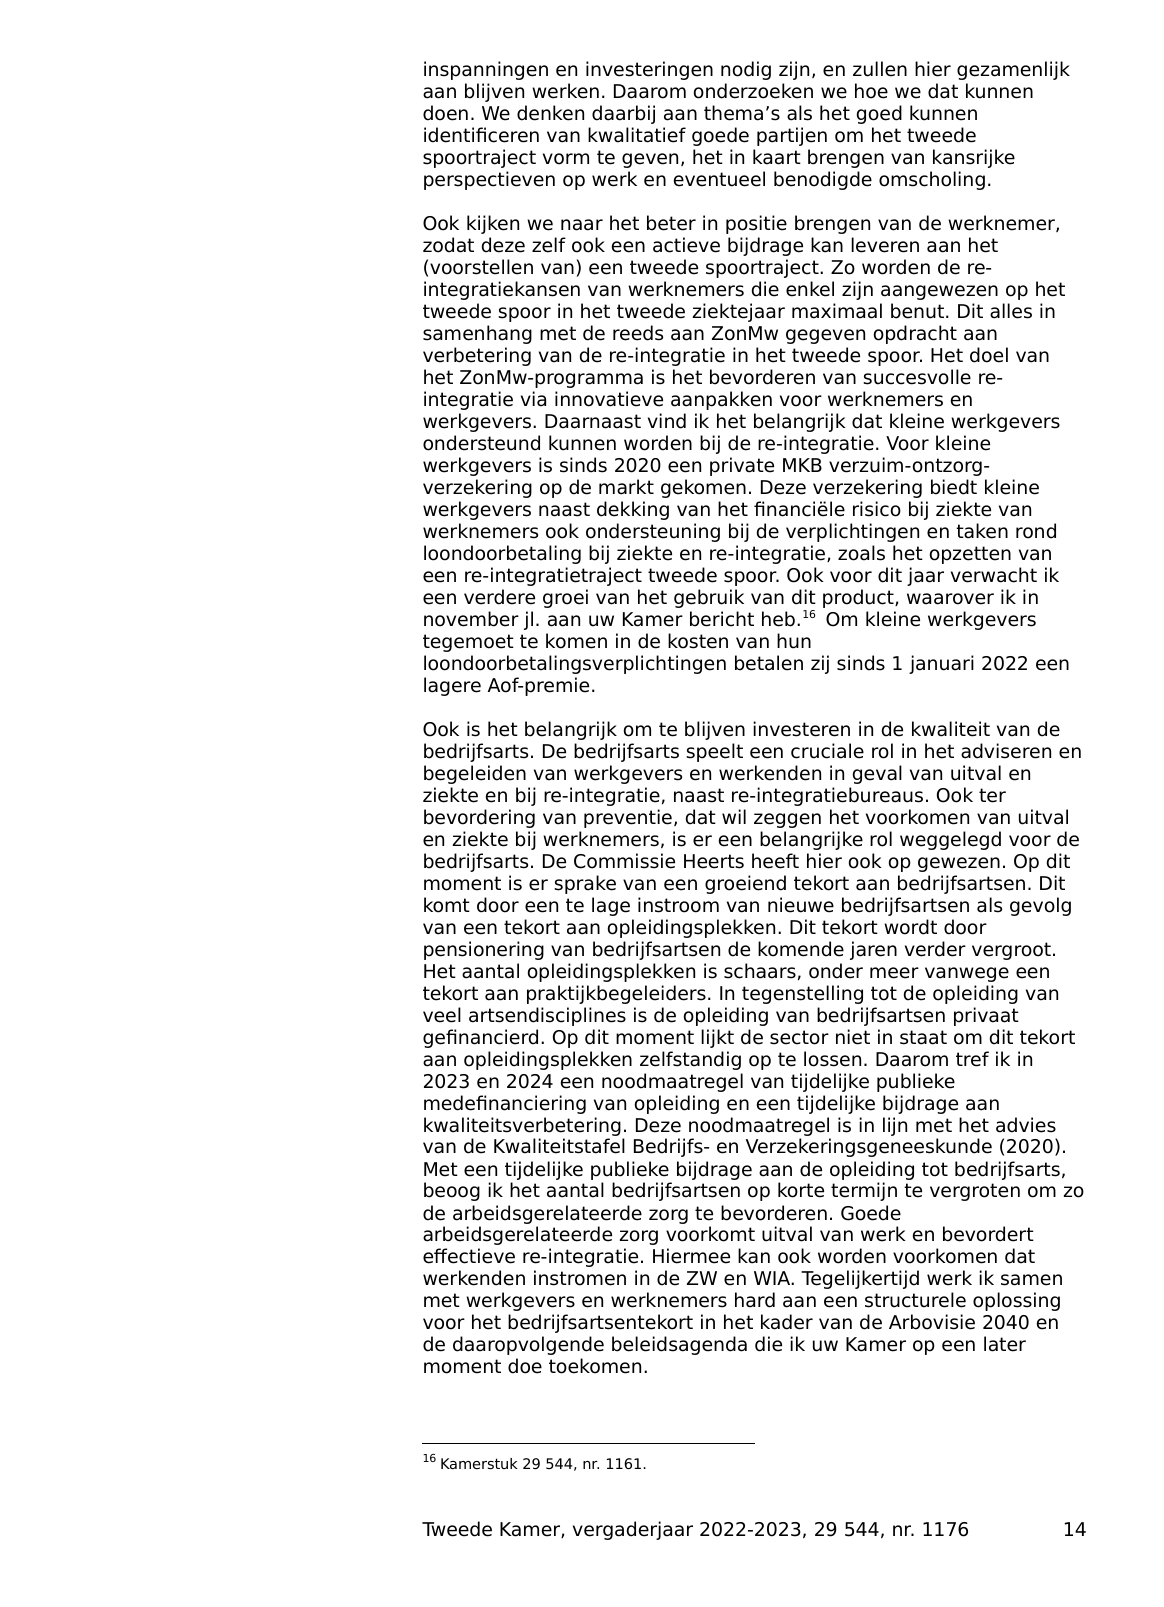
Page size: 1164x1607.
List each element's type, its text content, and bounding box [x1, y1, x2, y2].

text inspanningen en investeringen nodig zijn, en zullen hier gezamenlijk aan blijven werken. Daarom onderzoeken we hoe we dat kunnen doen. We denken daarbij aan thema’s als het goed kunnen identificeren van kwalitatief goede partijen om het tweede spoortraject vorm te geven, het in kaart brengen van kansrijke perspectieven op werk en eventueel benodigde omscholing. [422, 59, 1087, 191]
text Kamerstuk 29 544, nr. 1161. [422, 1452, 1087, 1474]
text Ook kijken we naar het beter in positie brengen van de werknemer, zodat deze zelf ook een actieve bijdrage kan leveren aan het (voorstellen van) een tweede spoortraject. Zo worden de re-integratiekansen van werknemers die enkel zijn aangewezen op het tweede spoor in het tweede ziektejaar maximaal benut. Dit alles in samenhang met de reeds aan ZonMw gegeven opdracht aan verbetering van de re-integratie in het tweede spoor. Het doel van het ZonMw-programma is het bevorderen van succesvolle re-integratie via innovatieve aanpakken voor werknemers en werkgevers. Daarnaast vind ik het belangrijk dat kleine werkgevers ondersteund kunnen worden bij de re-integratie. Voor kleine werkgevers is sinds 2020 een private MKB verzuim-ontzorg-verzekering op de markt gekomen. Deze verzekering biedt kleine werkgevers naast dekking van het financiële risico bij ziekte van werknemers ook ondersteuning bij de verplichtingen en taken rond loondoorbetaling bij ziekte en re-integratie, zoals het opzetten van een re-integratietraject tweede spoor. Ook voor dit jaar verwacht ik een verdere groei van het gebruik van dit product, waarover ik in november jl. aan uw Kamer bericht heb. Om kleine werkgevers tegemoet te komen in de kosten van hun loondoorbetalingsverplichtingen betalen zij sinds 1 januari 2022 een lagere Aof-premie. [422, 213, 1087, 697]
text Ook is het belangrijk om te blijven investeren in de kwaliteit van de bedrijfsarts. De bedrijfsarts speelt een cruciale rol in het adviseren en begeleiden van werkgevers en werkenden in geval van uitval en ziekte en bij re-integratie, naast re-integratiebureaus. Ook ter bevordering van preventie, dat wil zeggen het voorkomen van uitval en ziekte bij werknemers, is er een belangrijke rol weggelegd voor de bedrijfsarts. De Commissie Heerts heeft hier ook op gewezen. Op dit moment is er sprake van een groeiend tekort aan bedrijfsartsen. Dit komt door een te lage instroom van nieuwe bedrijfsartsen als gevolg van een tekort aan opleidingsplekken. Dit tekort wordt door pensionering van bedrijfsartsen de komende jaren verder vergroot. Het aantal opleidingsplekken is schaars, onder meer vanwege een tekort aan praktijkbegeleiders. In tegenstelling tot de opleiding van veel artsendisciplines is de opleiding van bedrijfsartsen privaat gefinancierd. Op dit moment lijkt de sector niet in staat om dit tekort aan opleidingsplekken zelfstandig op te lossen. Daarom tref ik in 2023 en 2024 een noodmaatregel van tijdelijke publieke medefinanciering van opleiding en een tijdelijke bijdrage aan kwaliteitsverbetering. Deze noodmaatregel is in lijn met het advies van de Kwaliteitstafel Bedrijfs- en Verzekeringsgeneeskunde (2020). Met een tijdelijke publieke bijdrage aan de opleiding tot bedrijfsarts, beoog ik het aantal bedrijfsartsen op korte termijn te vergroten om zo de arbeidsgerelateerde zorg te bevorderen. Goede arbeidsgerelateerde zorg voorkomt uitval van werk en bevordert effectieve re-integratie. Hiermee kan ook worden voorkomen dat werkenden instromen in de ZW en WIA. Tegelijkertijd werk ik samen met werkgevers en werknemers hard aan een structurele oplossing voor het bedrijfsartsentekort in het kader van de Arbovisie 2040 en de daaropvolgende beleidsagenda die ik uw Kamer op een later moment doe toekomen. [422, 719, 1087, 1378]
